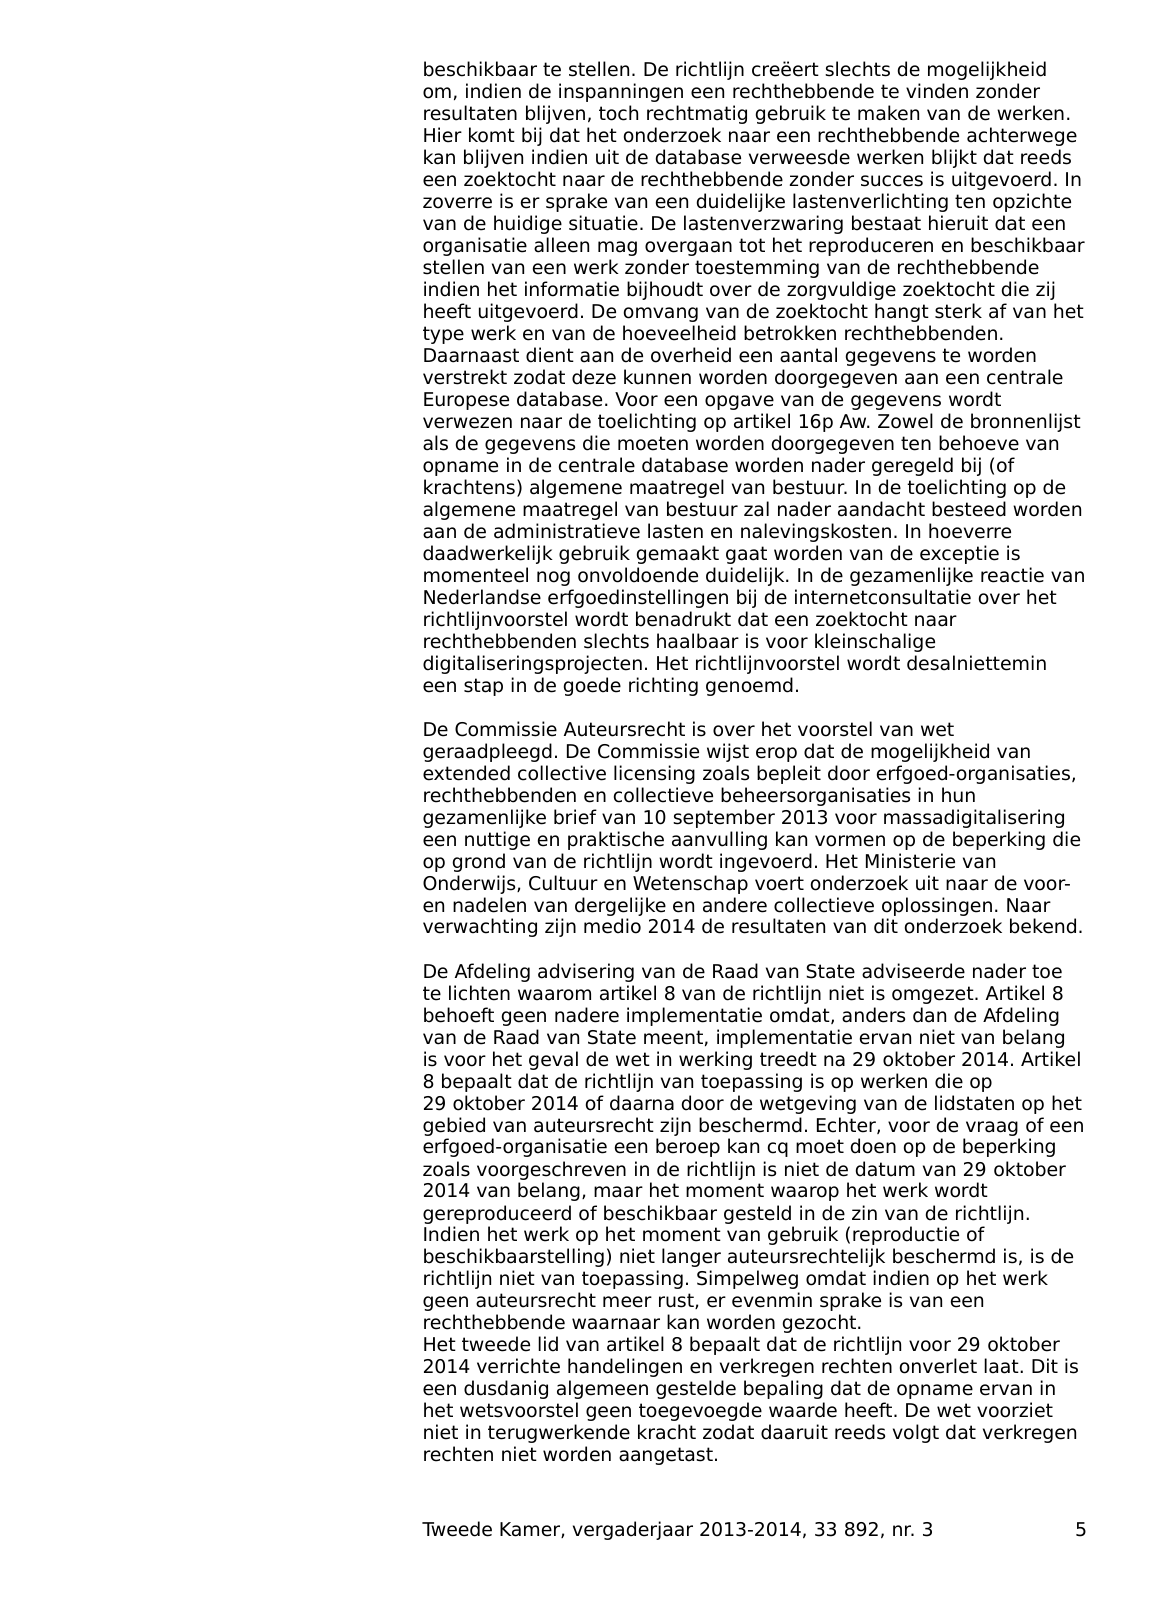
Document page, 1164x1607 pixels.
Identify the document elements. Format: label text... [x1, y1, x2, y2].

text De Afdeling advisering van de Raad van State adviseerde nader toe te lichten waarom artikel 8 van de richtlijn niet is omgezet. Artikel 8 behoeft geen nadere implementatie omdat, anders dan de Afdeling van de Raad van State meent, implementatie ervan niet van belang is voor het geval de wet in werking treedt na 29 oktober 2014. Artikel 8 bepaalt dat de richtlijn van toepassing is op werken die op 29 oktober 2014 of daarna door de wetgeving van de lidstaten op het gebied van auteursrecht zijn beschermd. Echter, voor de vraag of een erfgoed-organisatie een beroep kan cq moet doen op de beperking zoals voorgeschreven in de richtlijn is niet de datum van 29 oktober 2014 van belang, maar het moment waarop het werk wordt gereproduceerd of beschikbaar gesteld in de zin van de richtlijn. Indien het werk op het moment van gebruik (reproductie of beschikbaarstelling) niet langer auteursrechtelijk beschermd is, is de richtlijn niet van toepassing. Simpelweg omdat indien op het werk geen auteursrecht meer rust, er evenmin sprake is van een rechthebbende waarnaar kan worden gezocht. [422, 961, 1087, 1334]
text De Commissie Auteursrecht is over het voorstel van wet geraadpleegd. De Commissie wijst erop dat de mogelijkheid van extended collective licensing zoals bepleit door erfgoed-organisaties, rechthebbenden en collectieve beheersorganisaties in hun gezamenlijke brief van 10 september 2013 voor massadigitalisering een nuttige en praktische aanvulling kan vormen op de beperking die op grond van de richtlijn wordt ingevoerd. Het Ministerie van Onderwijs, Cultuur en Wetenschap voert onderzoek uit naar de voor- en nadelen van dergelijke en andere collectieve oplossingen. Naar verwachting zijn medio 2014 de resultaten van dit onderzoek bekend. [422, 719, 1087, 938]
text Het tweede lid van artikel 8 bepaalt dat de richtlijn voor 29 oktober 2014 verrichte handelingen en verkregen rechten onverlet laat. Dit is een dusdanig algemeen gestelde bepaling dat de opname ervan in het wetsvoorstel geen toegevoegde waarde heeft. De wet voorziet niet in terugwerkende kracht zodat daaruit reeds volgt dat verkregen rechten niet worden aangetast. [422, 1334, 1087, 1466]
text beschikbaar te stellen. De richtlijn creëert slechts de mogelijkheid om, indien de inspanningen een rechthebbende te vinden zonder resultaten blijven, toch rechtmatig gebruik te maken van de werken. Hier komt bij dat het onderzoek naar een rechthebbende achterwege kan blijven indien uit de database verweesde werken blijkt dat reeds een zoektocht naar de rechthebbende zonder succes is uitgevoerd. In zoverre is er sprake van een duidelijke lastenverlichting ten opzichte van de huidige situatie. De lastenverzwaring bestaat hieruit dat een organisatie alleen mag overgaan tot het reproduceren en beschikbaar stellen van een werk zonder toestemming van de rechthebbende indien het informatie bijhoudt over de zorgvuldige zoektocht die zij heeft uitgevoerd. De omvang van de zoektocht hangt sterk af van het type werk en van de hoeveelheid betrokken rechthebbenden. Daarnaast dient aan de overheid een aantal gegevens te worden verstrekt zodat deze kunnen worden doorgegeven aan een centrale Europese database. Voor een opgave van de gegevens wordt verwezen naar de toelichting op artikel 16p Aw. Zowel de bronnenlijst als de gegevens die moeten worden doorgegeven ten behoeve van opname in de centrale database worden nader geregeld bij (of krachtens) algemene maatregel van bestuur. In de toelichting op de algemene maatregel van bestuur zal nader aandacht besteed worden aan de administratieve lasten en nalevingskosten. In hoeverre daadwerkelijk gebruik gemaakt gaat worden van de exceptie is momenteel nog onvoldoende duidelijk. In de gezamenlijke reactie van Nederlandse erfgoedinstellingen bij de internetconsultatie over het richtlijnvoorstel wordt benadrukt dat een zoektocht naar rechthebbenden slechts haalbaar is voor kleinschalige digitaliseringsprojecten. Het richtlijnvoorstel wordt desalniettemin een stap in de goede richting genoemd. [422, 59, 1087, 696]
